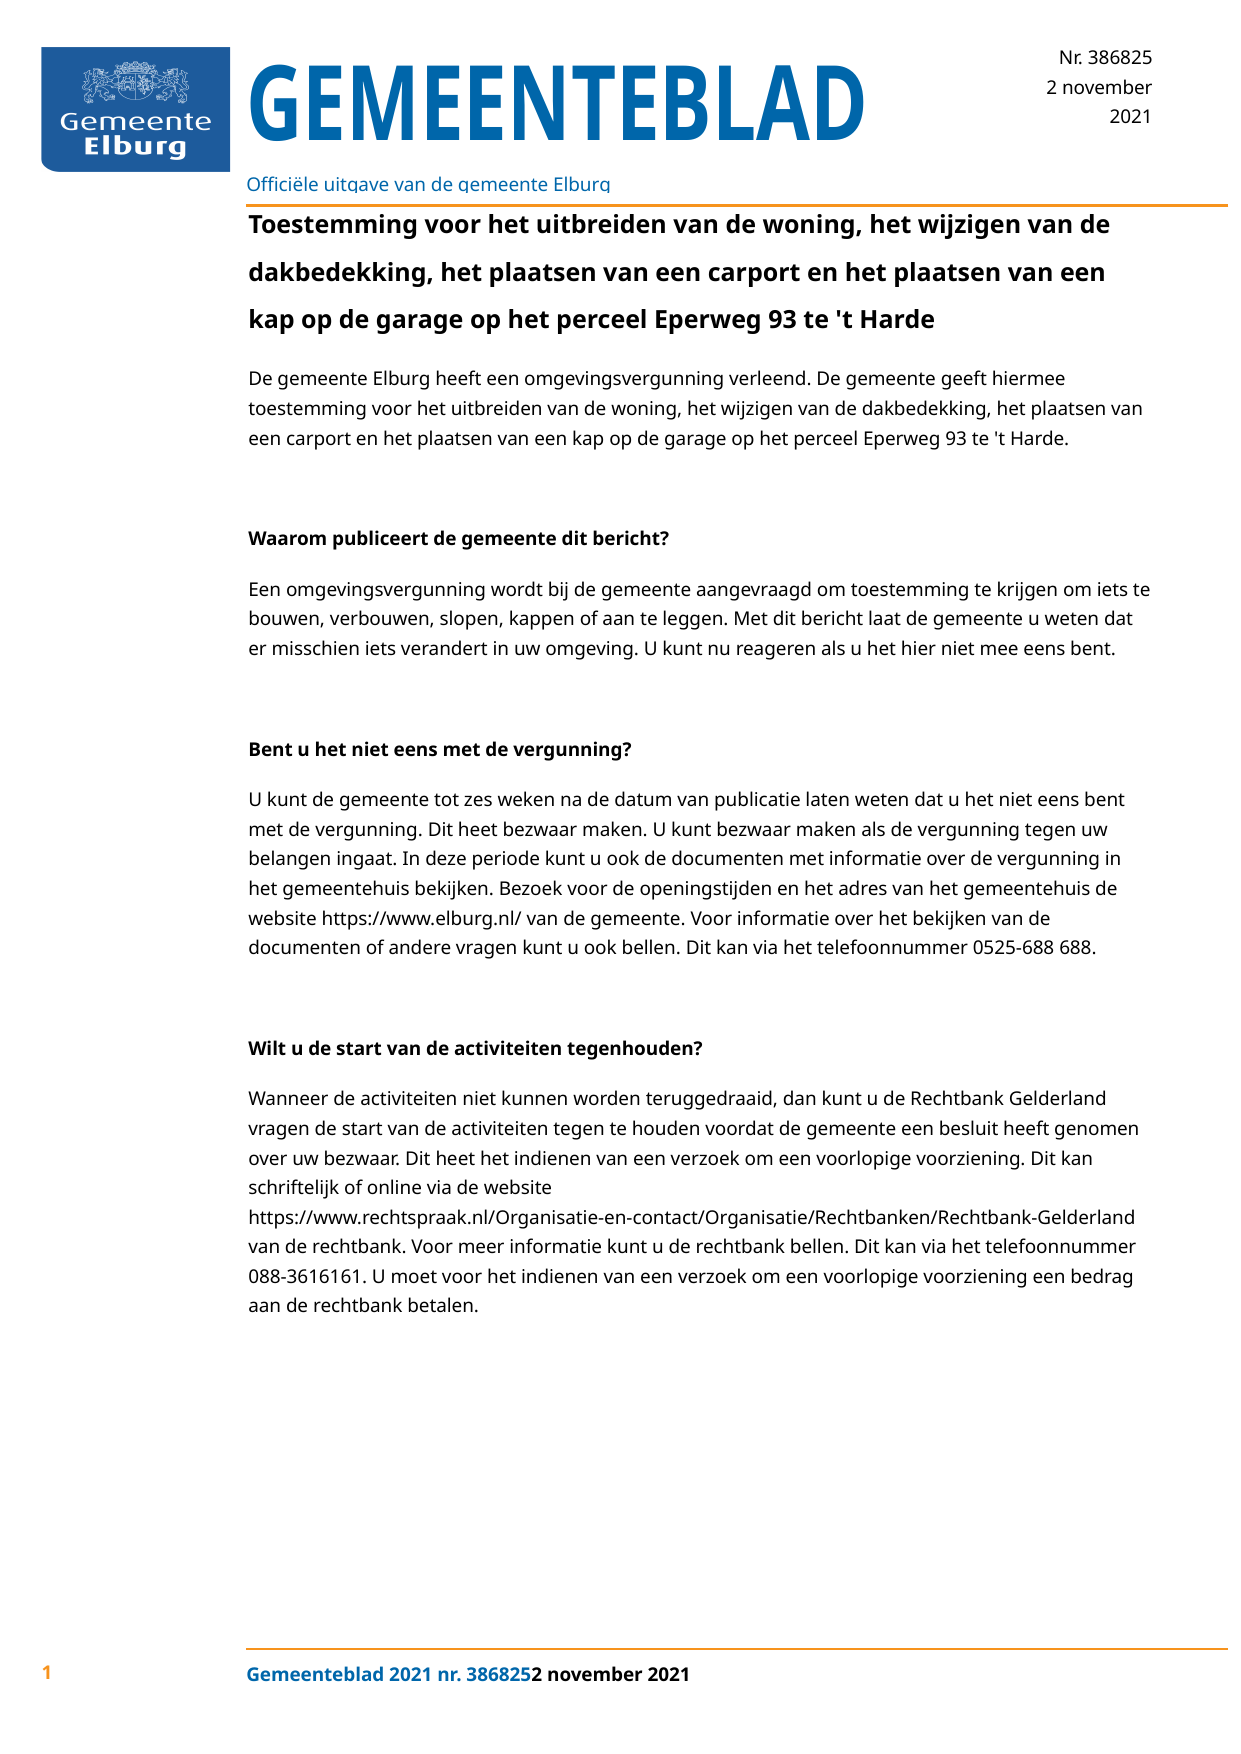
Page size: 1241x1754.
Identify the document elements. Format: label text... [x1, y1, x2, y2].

text Waarom publiceert de gemeente dit bericht? [248, 526, 1152, 551]
picture [41, 47, 231, 172]
text Bent u het niet eens met de vergunning? [248, 736, 1152, 762]
text U kunt de gemeente tot zes weken na de datum van publicatie laten weten dat u het niet eens bent met de vergunning. Dit heet bezwaar maken. U kunt bezwaar maken als de vergunning tegen uw belangen ingaat. In deze periode kunt u ook de documenten met informatie over de vergunning in het gemeentehuis bekijken. Bezoek voor de openingstijden en het adres van het gemeentehuis de website https://www.elburg.nl/ van de gemeente. Voor informatie over het bekijken van de documenten of andere vragen kunt u ook bellen. Dit kan via het telefoonnummer 0525-688 688. [248, 786, 1152, 960]
text Wanneer de activiteiten niet kunnen worden teruggedraaid, dan kunt u de Rechtbank Gelderland vragen de start van de activiteiten tegen te houden voordat de gemeente een besluit heeft genomen over uw bezwaar. Dit heet het indienen van een verzoek om een voorlopige voorziening. Dit kan schriftelijk of online via de website https://www.rechtspraak.nl/Organisatie-en-contact/Organisatie/Rechtbanken/Rechtbank-Gelderland van de rechtbank. Voor meer informatie kunt u de rechtbank bellen. Dit kan via het telefoonnummer 088-3616161. U moet voor het indienen van een verzoek om een voorlopige voorziening een bedrag aan de rechtbank betalen. [248, 1086, 1152, 1318]
text De gemeente Elburg heeft een omgevingsvergunning verleend. De gemeente geeft hiermee toestemming voor het uitbreiden van de woning, het wijzigen van de dakbedekking, het plaatsen van een carport en het plaatsen van een kap op de garage op het perceel Eperweg 93 te 't Harde. [248, 366, 1152, 450]
text Wilt u de start van de activiteiten tegenhouden? [248, 1035, 1152, 1061]
text Een omgevingsvergunning wordt bij de gemeente aangevraagd om toestemming te krijgen om iets te bouwen, verbouwen, slopen, kappen of aan te leggen. Met dit bericht laat de gemeente u weten dat er misschien iets verandert in uw omgeving. U kunt nu reageren als u het hier niet mee eens bent. [248, 576, 1152, 661]
text Toestemming voor het uitbreiden van de woning, het wijzigen van de dakbedekking, het plaatsen van een carport en het plaatsen van een kap op de garage op het perceel Eperweg 93 te 't Harde [248, 207, 1152, 336]
